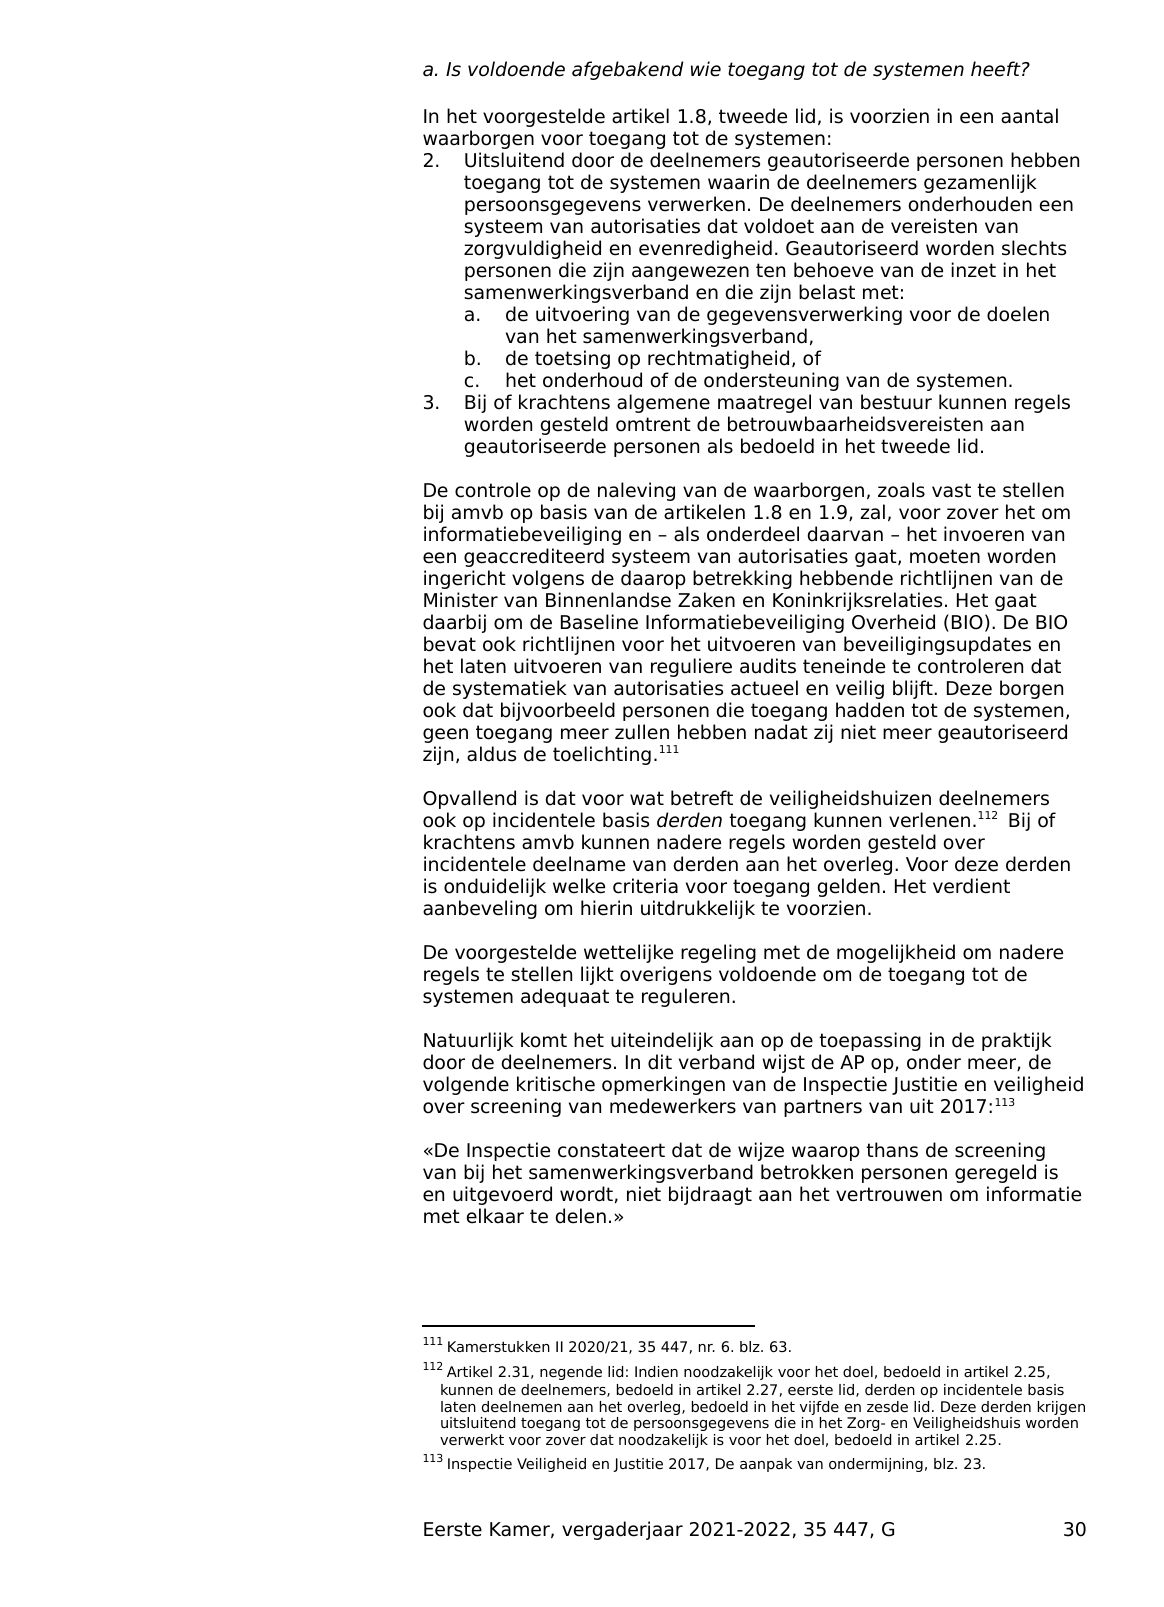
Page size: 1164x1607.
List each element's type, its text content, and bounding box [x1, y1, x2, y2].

text a. de uitvoering van de gegevensverwerking voor de doelen van het samenwerkingsverband, [464, 304, 1087, 348]
text Opvallend is dat voor wat betreft de veiligheidshuizen deelnemers ook op incidentele basis derden toegang kunnen verlenen. Bij of krachtens amvb kunnen nadere regels worden gesteld over incidentele deelname van derden aan het overleg. Voor deze derden is onduidelijk welke criteria voor toegang gelden. Het verdient aanbeveling om hierin uitdrukkelijk te voorzien. [422, 788, 1087, 920]
text Natuurlijk komt het uiteindelijk aan op de toepassing in de praktijk door de deelnemers. In dit verband wijst de AP op, onder meer, de volgende kritische opmerkingen van de Inspectie Justitie en veiligheid over screening van medewerkers van partners van uit 2017: [422, 1030, 1087, 1118]
text 2. Uitsluitend door de deelnemers geautoriseerde personen hebben toegang tot de systemen waarin de deelnemers gezamenlijk persoonsgegevens verwerken. De deelnemers onderhouden een systeem van autorisaties dat voldoet aan de vereisten van zorgvuldigheid en evenredigheid. Geautoriseerd worden slechts personen die zijn aangewezen ten behoeve van de inzet in het samenwerkingsverband en die zijn belast met: [422, 150, 1087, 304]
text Artikel 2.31, negende lid: Indien noodzakelijk voor het doel, bedoeld in artikel 2.25, kunnen de deelnemers, bedoeld in artikel 2.27, eerste lid, derden op incidentele basis laten deelnemen aan het overleg, bedoeld in het vijfde en zesde lid. Deze derden krijgen uitsluitend toegang tot de persoonsgegevens die in het Zorg- en Veiligheidshuis worden verwerkt voor zover dat noodzakelijk is voor het doel, bedoeld in artikel 2.25. [422, 1360, 1087, 1449]
text 3. Bij of krachtens algemene maatregel van bestuur kunnen regels worden gesteld omtrent de betrouwbaarheidsvereisten aan geautoriseerde personen als bedoeld in het tweede lid. [422, 392, 1087, 458]
text De controle op de naleving van de waarborgen, zoals vast te stellen bij amvb op basis van de artikelen 1.8 en 1.9, zal, voor zover het om informatiebeveiliging en – als onderdeel daarvan – het invoeren van een geaccrediteerd systeem van autorisaties gaat, moeten worden ingericht volgens de daarop betrekking hebbende richtlijnen van de Minister van Binnenlandse Zaken en Koninkrijksrelaties. Het gaat daarbij om de Baseline Informatiebeveiliging Overheid (BIO). De BIO bevat ook richtlijnen voor het uitvoeren van beveiligingsupdates en het laten uitvoeren van reguliere audits teneinde te controleren dat de systematiek van autorisaties actueel en veilig blijft. Deze borgen ook dat bijvoorbeeld personen die toegang hadden tot de systemen, geen toegang meer zullen hebben nadat zij niet meer geautoriseerd zijn, aldus de toelichting. [422, 480, 1087, 766]
text b. de toetsing op rechtmatigheid, of [464, 348, 1087, 370]
subtitle a. Is voldoende afgebakend wie toegang tot de systemen heeft? [422, 59, 1087, 81]
text Inspectie Veiligheid en Justitie 2017, De aanpak van ondermijning, blz. 23. [422, 1452, 1087, 1474]
text Kamerstukken II 2020/21, 35 447, nr. 6. blz. 63. [422, 1335, 1087, 1357]
text «De Inspectie constateert dat de wijze waarop thans de screening van bij het samenwerkingsverband betrokken personen geregeld is en uitgevoerd wordt, niet bijdraagt aan het vertrouwen om informatie met elkaar te delen.» [422, 1140, 1087, 1228]
text In het voorgestelde artikel 1.8, tweede lid, is voorzien in een aantal waarborgen voor toegang tot de systemen: [422, 106, 1087, 150]
text c. het onderhoud of de ondersteuning van de systemen. [464, 370, 1087, 392]
text De voorgestelde wettelijke regeling met de mogelijkheid om nadere regels te stellen lijkt overigens voldoende om de toegang tot de systemen adequaat te reguleren. [422, 942, 1087, 1008]
